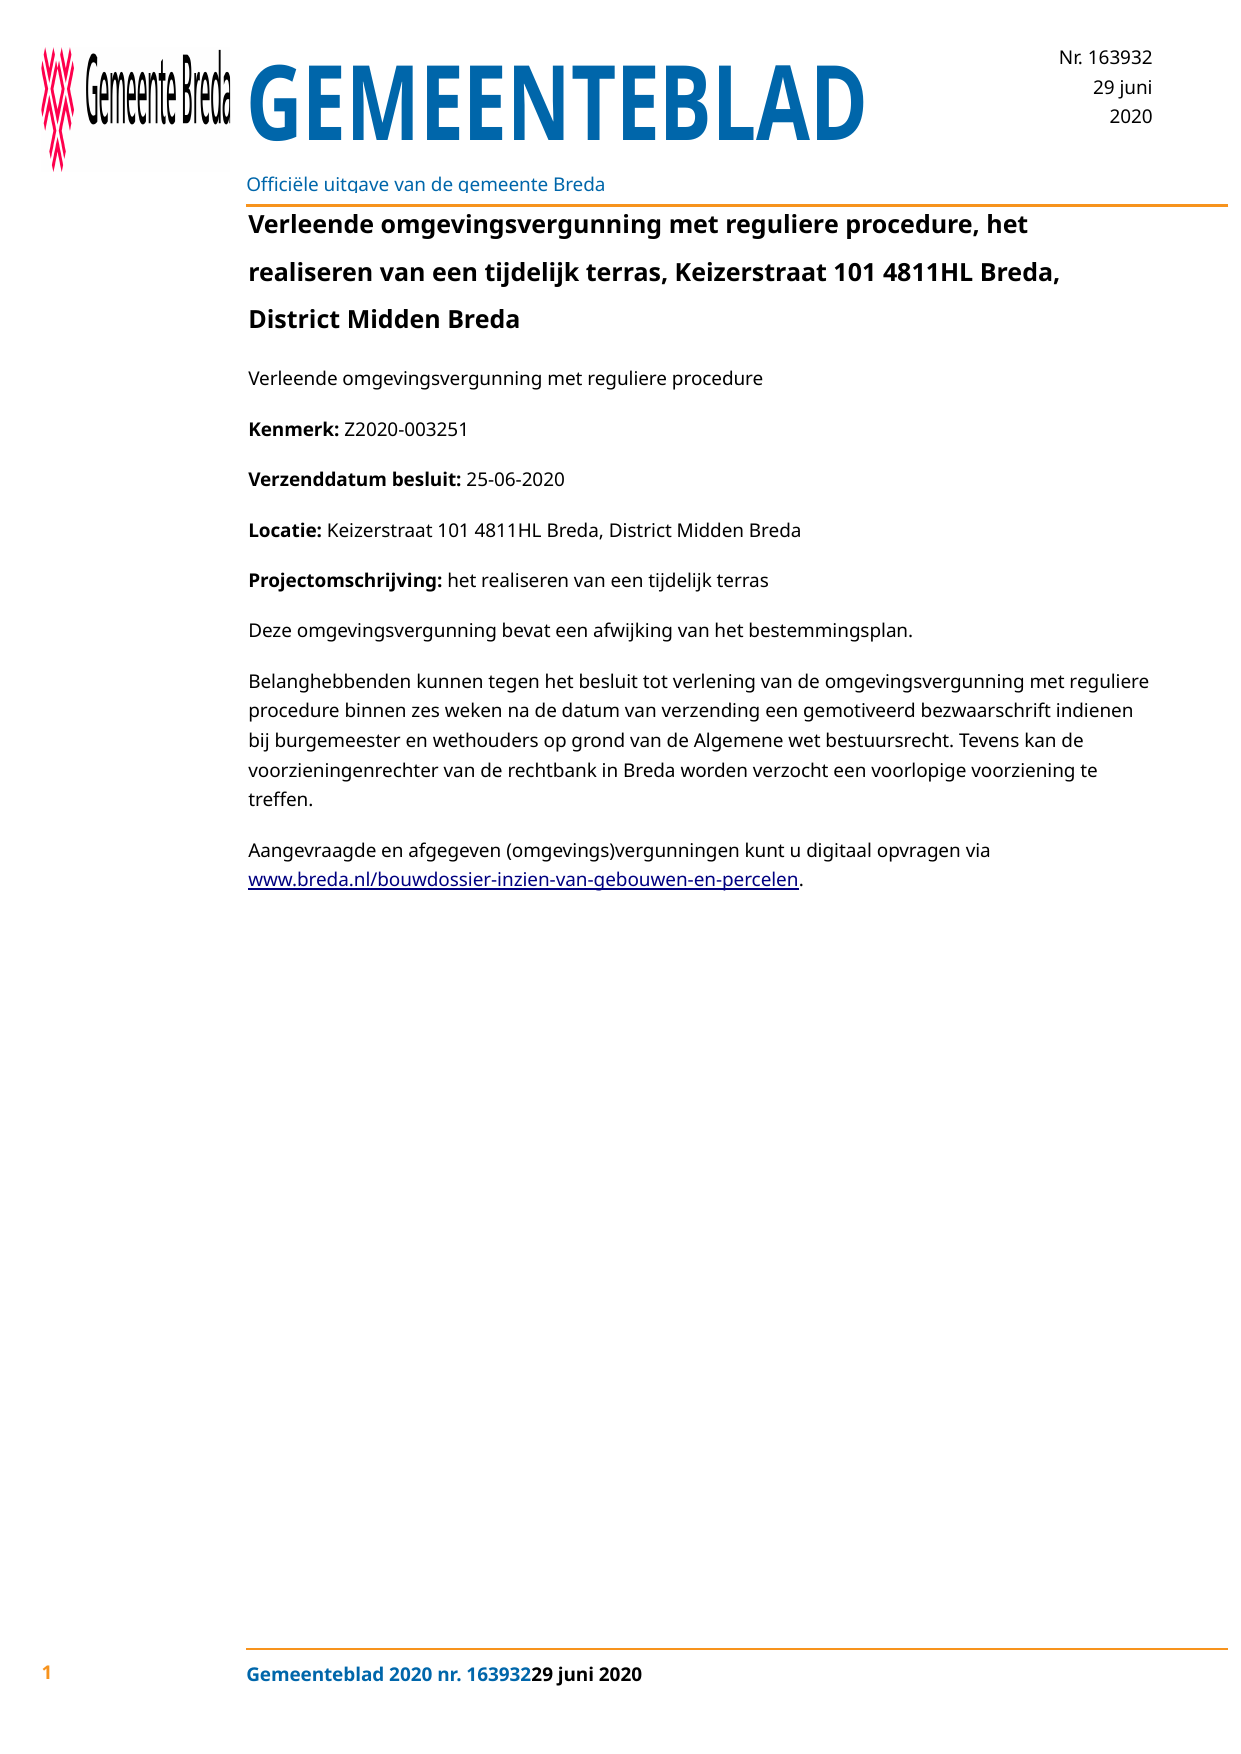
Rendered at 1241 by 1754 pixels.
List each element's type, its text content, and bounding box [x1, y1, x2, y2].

text Verleende omgevingsvergunning met reguliere procedure [248, 366, 1152, 391]
text Aangevraagde en afgegeven (omgevings)vergunningen kunt u digitaal opvragen via www.breda.nl/bouwdossier-inzien-van-gebouwen-en-percelen. [248, 837, 1152, 892]
picture [41, 47, 231, 172]
text Verleende omgevingsvergunning met reguliere procedure, het realiseren van een tijdelijk terras, Keizerstraat 101 4811HL Breda, District Midden Breda [248, 207, 1152, 336]
text Belanghebbenden kunnen tegen het besluit tot verlening van de omgevingsvergunning met reguliere procedure binnen zes weken na de datum van verzending een gemotiveerd bezwaarschrift indienen bij burgemeester en wethouders op grond van de Algemene wet bestuursrecht. Tevens kan de voorzieningenrechter van de rechtbank in Breda worden verzocht een voorlopige voorziening te treffen. [248, 668, 1152, 812]
text Locatie: Keizerstraat 101 4811HL Breda, District Midden Breda [248, 517, 1152, 542]
text Kenmerk: Z2020-003251 [248, 416, 1152, 442]
text Projectomschrijving: het realiseren van een tijdelijk terras [248, 567, 1152, 593]
text Deze omgevingsvergunning bevat een afwijking van het bestemmingsplan. [248, 618, 1152, 643]
text Verzenddatum besluit: 25-06-2020 [248, 466, 1152, 492]
